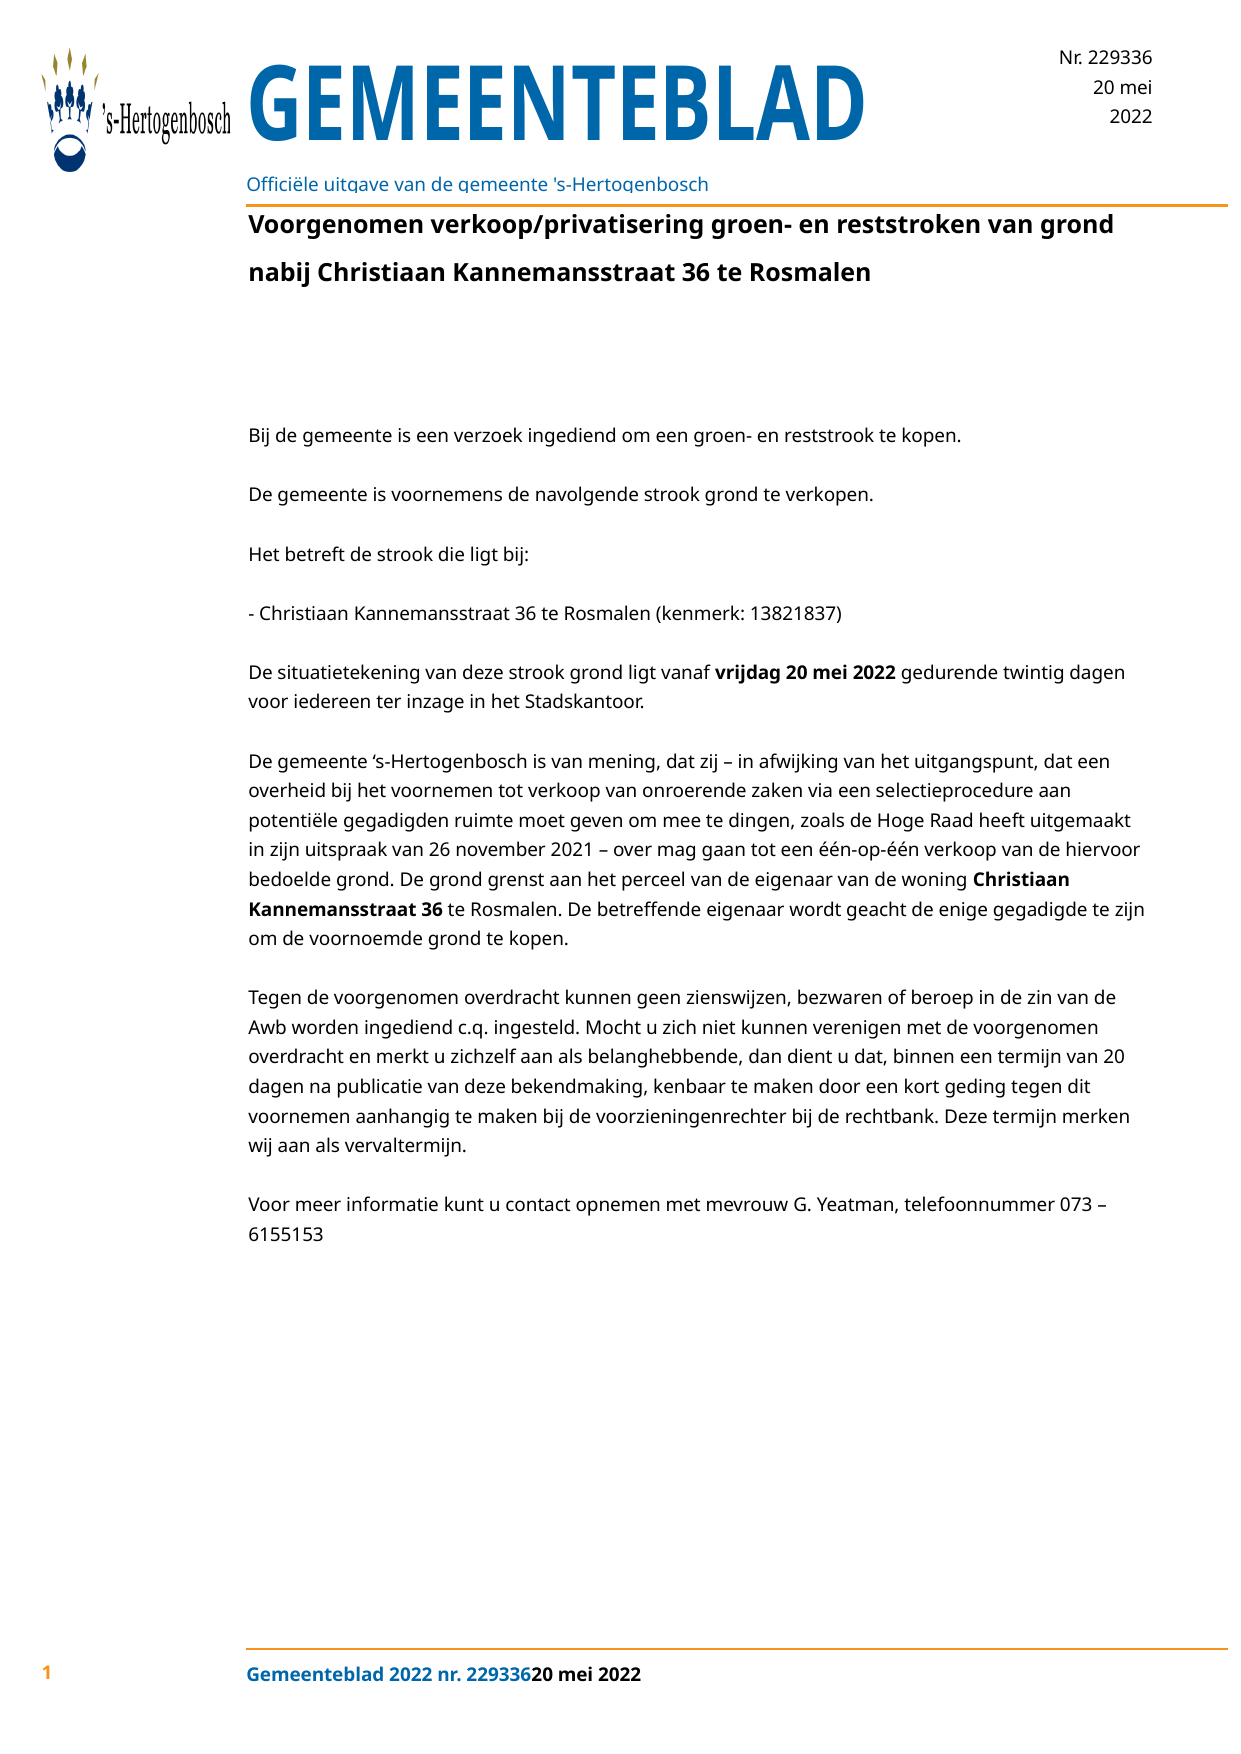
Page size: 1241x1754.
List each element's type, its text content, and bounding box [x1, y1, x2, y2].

text De situatietekening van deze strook grond ligt vanaf vrijdag 20 mei 2022 gedurende twintig dagen voor iedereen ter inzage in het Stadskantoor. [248, 659, 1152, 714]
text - Christiaan Kannemansstraat 36 te Rosmalen (kenmerk: 13821837) [248, 600, 1152, 626]
text Bij de gemeente is een verzoek ingediend om een groen- en reststrook te kopen. [248, 422, 1152, 448]
text De gemeente ‘s-Hertogenbosch is van mening, dat zij – in afwijking van het uitgangspunt, dat een overheid bij het voornemen tot verkoop van onroerende zaken via een selectieprocedure aan potentiële gegadigden ruimte moet geven om mee te dingen, zoals de Hoge Raad heeft uitgemaakt in zijn uitspraak van 26 november 2021 – over mag gaan tot een één-op-één verkoop van de hiervoor bedoelde grond. De grond grenst aan het perceel van de eigenaar van de woning Christiaan Kannemansstraat 36 te Rosmalen. De betreffende eigenaar wordt geacht de enige gegadigde te zijn om de voornoemde grond te kopen. [248, 748, 1152, 951]
text Voor meer informatie kunt u contact opnemen met mevrouw G. Yeatman, telefoonnummer 073 – 6155153 [248, 1192, 1152, 1247]
picture [41, 47, 231, 172]
text Het betreft de strook die ligt bij: [248, 541, 1152, 567]
text De gemeente is voornemens de navolgende strook grond te verkopen. [248, 482, 1152, 507]
text Voorgenomen verkoop/privatisering groen- en reststroken van grond nabij Christiaan Kannemansstraat 36 te Rosmalen [248, 207, 1152, 288]
text Tegen de voorgenomen overdracht kunnen geen zienswijzen, bezwaren of beroep in de zin van de Awb worden ingediend c.q. ingesteld. Mocht u zich niet kunnen verenigen met de voorgenomen overdracht en merkt u zichzelf aan als belanghebbende, dan dient u dat, binnen een termijn van 20 dagen na publicatie van deze bekendmaking, kenbaar te maken door een kort geding tegen dit voornemen aanhangig te maken bij de voorzieningenrechter bij de rechtbank. Deze termijn merken wij aan als vervaltermijn. [248, 984, 1152, 1158]
